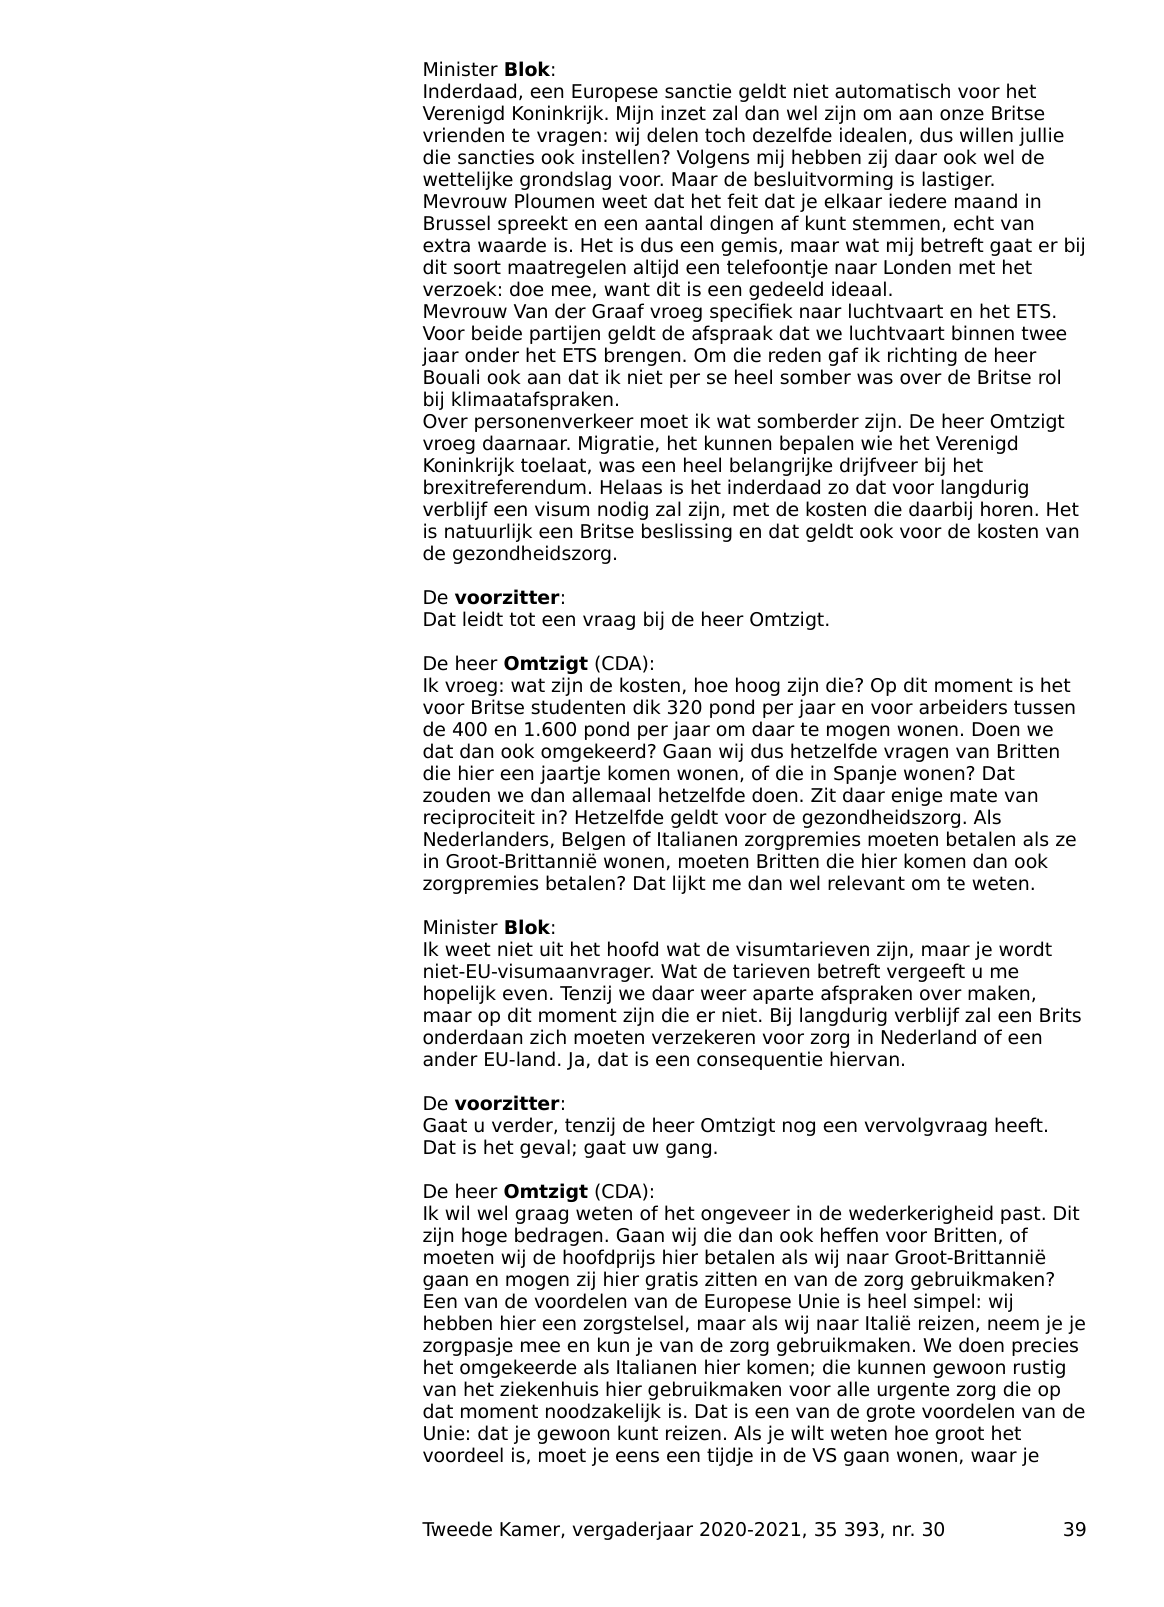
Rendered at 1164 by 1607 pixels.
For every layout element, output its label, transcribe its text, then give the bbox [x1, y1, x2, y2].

text Minister Blok: [422, 59, 1087, 81]
text Mevrouw Van der Graaf vroeg specifiek naar luchtvaart en het ETS. Voor beide partijen geldt de afspraak dat we luchtvaart binnen twee jaar onder het ETS brengen. Om die reden gaf ik richting de heer Bouali ook aan dat ik niet per se heel somber was over de Britse rol bij klimaatafspraken. [422, 301, 1087, 411]
text Ik weet niet uit het hoofd wat de visumtarieven zijn, maar je wordt niet-EU-visumaanvrager. Wat de tarieven betreft vergeeft u me hopelijk even. Tenzij we daar weer aparte afspraken over maken, maar op dit moment zijn die er niet. Bij langdurig verblijf zal een Brits onderdaan zich moeten verzekeren voor zorg in Nederland of een ander EU-land. Ja, dat is een consequentie hiervan. [422, 939, 1087, 1071]
text De heer Omtzigt (CDA): [422, 653, 1087, 675]
text Over personenverkeer moet ik wat somberder zijn. De heer Omtzigt vroeg daarnaar. Migratie, het kunnen bepalen wie het Verenigd Koninkrijk toelaat, was een heel belangrijke drijfveer bij het brexitreferendum. Helaas is het inderdaad zo dat voor langdurig verblijf een visum nodig zal zijn, met de kosten die daarbij horen. Het is natuurlijk een Britse beslissing en dat geldt ook voor de kosten van de gezondheidszorg. [422, 411, 1087, 564]
text Inderdaad, een Europese sanctie geldt niet automatisch voor het Verenigd Koninkrijk. Mijn inzet zal dan wel zijn om aan onze Britse vrienden te vragen: wij delen toch dezelfde idealen, dus willen jullie die sancties ook instellen? Volgens mij hebben zij daar ook wel de wettelijke grondslag voor. Maar de besluitvorming is lastiger. Mevrouw Ploumen weet dat het feit dat je elkaar iedere maand in Brussel spreekt en een aantal dingen af kunt stemmen, echt van extra waarde is. Het is dus een gemis, maar wat mij betreft gaat er bij dit soort maatregelen altijd een telefoontje naar Londen met het verzoek: doe mee, want dit is een gedeeld ideaal. [422, 81, 1087, 301]
text De voorzitter: [422, 587, 1087, 609]
text Minister Blok: [422, 917, 1087, 939]
text De heer Omtzigt (CDA): [422, 1181, 1087, 1203]
text Ik wil wel graag weten of het ongeveer in de wederkerigheid past. Dit zijn hoge bedragen. Gaan wij die dan ook heffen voor Britten, of moeten wij de hoofdprijs hier betalen als wij naar Groot-Brittannië gaan en mogen zij hier gratis zitten en van de zorg gebruikmaken? Een van de voordelen van de Europese Unie is heel simpel: wij hebben hier een zorgstelsel, maar als wij naar Italië reizen, neem je je zorgpasje mee en kun je van de zorg gebruikmaken. We doen precies het omgekeerde als Italianen hier komen; die kunnen gewoon rustig van het ziekenhuis hier gebruikmaken voor alle urgente zorg die op dat moment noodzakelijk is. Dat is een van de grote voordelen van de Unie: dat je gewoon kunt reizen. Als je wilt weten hoe groot het voordeel is, moet je eens een tijdje in de VS gaan wonen, waar je [422, 1203, 1087, 1467]
text Ik vroeg: wat zijn de kosten, hoe hoog zijn die? Op dit moment is het voor Britse studenten dik 320 pond per jaar en voor arbeiders tussen de 400 en 1.600 pond per jaar om daar te mogen wonen. Doen we dat dan ook omgekeerd? Gaan wij dus hetzelfde vragen van Britten die hier een jaartje komen wonen, of die in Spanje wonen? Dat zouden we dan allemaal hetzelfde doen. Zit daar enige mate van reciprociteit in? Hetzelfde geldt voor de gezondheidszorg. Als Nederlanders, Belgen of Italianen zorgpremies moeten betalen als ze in Groot-Brittannië wonen, moeten Britten die hier komen dan ook zorgpremies betalen? Dat lijkt me dan wel relevant om te weten. [422, 675, 1087, 895]
text De voorzitter: [422, 1093, 1087, 1115]
text Gaat u verder, tenzij de heer Omtzigt nog een vervolgvraag heeft. Dat is het geval; gaat uw gang. [422, 1115, 1087, 1159]
text Dat leidt tot een vraag bij de heer Omtzigt. [422, 609, 1087, 631]
